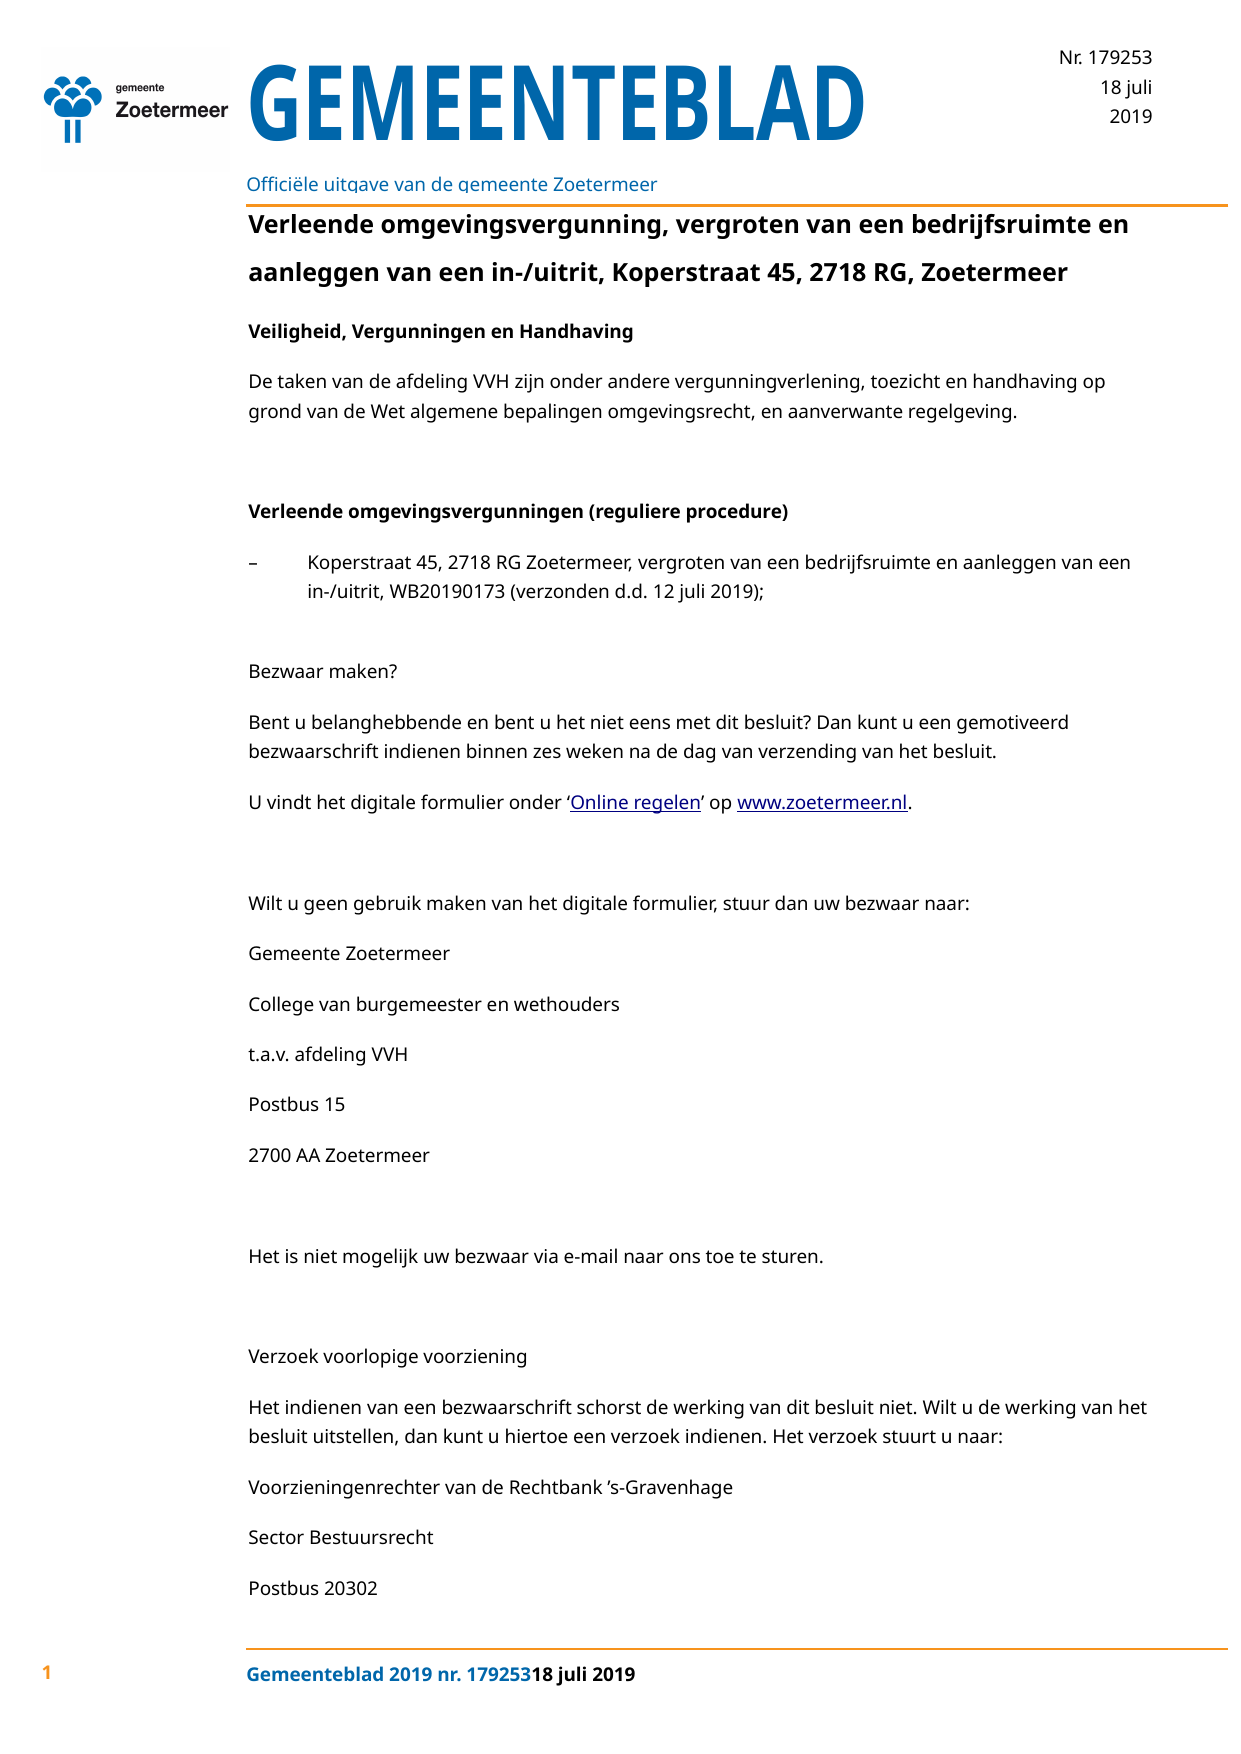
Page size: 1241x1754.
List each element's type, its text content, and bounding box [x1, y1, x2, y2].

text Bezwaar maken? [248, 659, 1152, 684]
text Voorzieningenrechter van de Rechtbank ’s-Gravenhage [248, 1474, 1152, 1500]
text t.a.v. afdeling VVH [248, 1041, 1152, 1067]
picture [41, 47, 231, 172]
text Het is niet mogelijk uw bezwaar via e-mail naar ons toe te sturen. [248, 1243, 1152, 1269]
text Gemeente Zoetermeer [248, 940, 1152, 966]
text Postbus 20302 [248, 1575, 1152, 1601]
text Bent u belanghebbende en bent u het niet eens met dit besluit? Dan kunt u een gemotiveerd bezwaarschrift indienen binnen zes weken na de dag van verzending van het besluit. [248, 709, 1152, 764]
text Het indienen van een bezwaarschrift schorst de werking van dit besluit niet. Wilt u de werking van het besluit uitstellen, dan kunt u hiertoe een verzoek indienen. Het verzoek stuurt u naar: [248, 1394, 1152, 1449]
text U vindt het digitale formulier onder ‘Online regelen’ op www.zoetermeer.nl. [248, 789, 1152, 815]
list Koperstraat 45, 2718 RG Zoetermeer, vergroten van een bedrijfsruimte en aanleggen van een in-/uitrit, WB20190173 (verzonden d.d. 12 juli 2019); [248, 549, 1152, 604]
text College van burgemeester en wethouders [248, 991, 1152, 1017]
text Veiligheid, Vergunningen en Handhaving [248, 318, 1152, 344]
text 2700 AA Zoetermeer [248, 1142, 1152, 1168]
text Sector Bestuursrecht [248, 1524, 1152, 1550]
text Verleende omgevingsvergunning, vergroten van een bedrijfsruimte en aanleggen van een in-/uitrit, Koperstraat 45, 2718 RG, Zoetermeer [248, 207, 1152, 288]
text Wilt u geen gebruik maken van het digitale formulier, stuur dan uw bezwaar naar: [248, 890, 1152, 916]
text Verzoek voorlopige voorziening [248, 1344, 1152, 1369]
text De taken van de afdeling VVH zijn onder andere vergunningverlening, toezicht en handhaving op grond van de Wet algemene bepalingen omgevingsrecht, en aanverwante regelgeving. [248, 368, 1152, 424]
text Verleende omgevingsvergunningen (reguliere procedure) [248, 499, 1152, 524]
text Postbus 15 [248, 1092, 1152, 1117]
